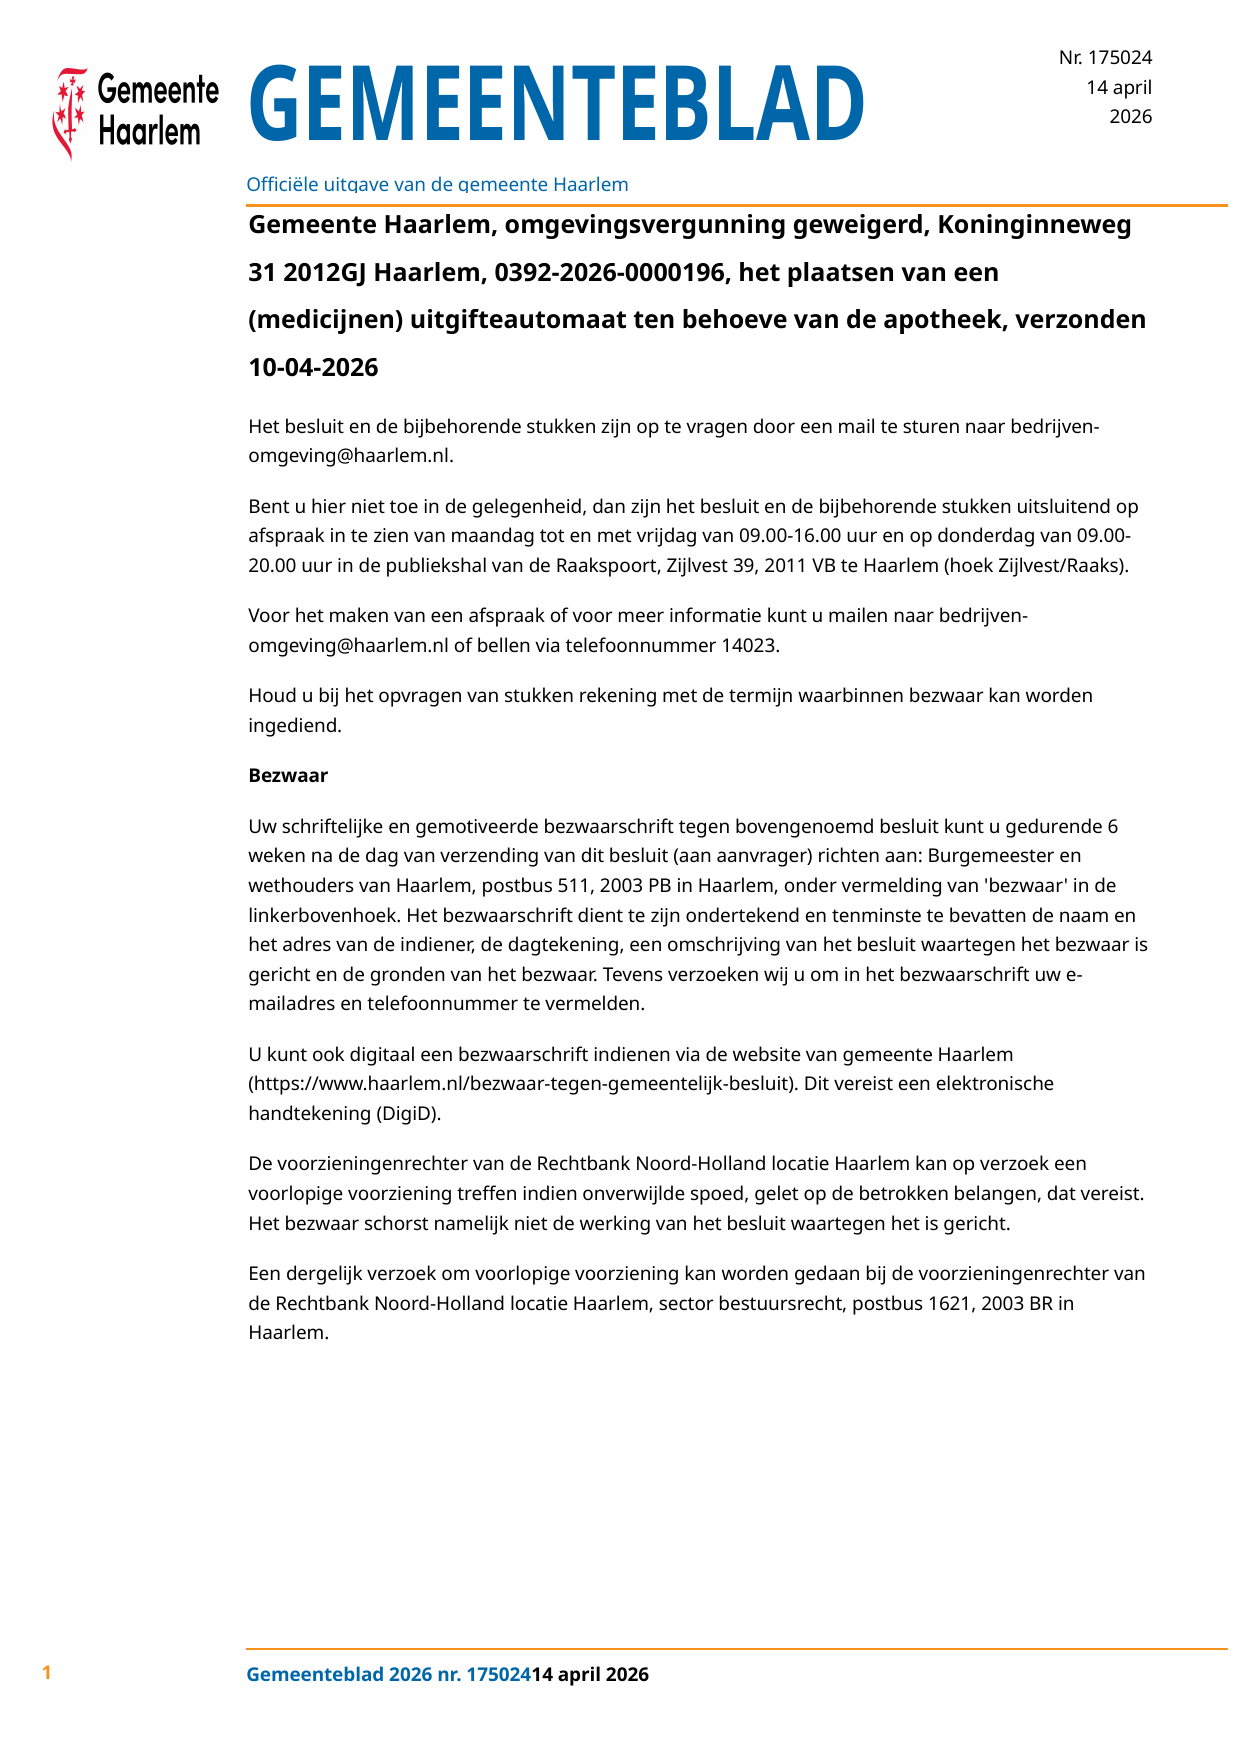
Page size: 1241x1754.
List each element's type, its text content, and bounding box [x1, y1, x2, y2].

text Uw schriftelijke en gemotiveerde bezwaarschrift tegen bovengenoemd besluit kunt u gedurende 6 weken na de dag van verzending van dit besluit (aan aanvrager) richten aan: Burgemeester en wethouders van Haarlem, postbus 511, 2003 PB in Haarlem, onder vermelding van 'bezwaar' in de linkerbovenhoek. Het bezwaarschrift dient te zijn ondertekend en tenminste te bevatten de naam en het adres van de indiener, de dagtekening, een omschrijving van het besluit waartegen het bezwaar is gericht en de gronden van het bezwaar. Tevens verzoeken wij u om in het bezwaarschrift uw e-mailadres en telefoonnummer te vermelden. [248, 813, 1152, 1016]
text Het besluit en de bijbehorende stukken zijn op te vragen door een mail te sturen naar bedrijven-omgeving@haarlem.nl. [248, 413, 1152, 468]
text Gemeente Haarlem, omgevingsvergunning geweigerd, Koninginneweg 31 2012GJ Haarlem, 0392-2026-0000196, het plaatsen van een (medicijnen) uitgifteautomaat ten behoeve van de apotheek, verzonden 10-04-2026 [248, 207, 1152, 384]
text Bezwaar [248, 763, 1152, 788]
text De voorzieningenrechter van de Rechtbank Noord-Holland locatie Haarlem kan op verzoek een voorlopige voorziening treffen indien onverwijlde spoed, gelet op de betrokken belangen, dat vereist. Het bezwaar schorst namelijk niet de werking van het besluit waartegen het is gericht. [248, 1151, 1152, 1236]
text Voor het maken van een afspraak of voor meer informatie kunt u mailen naar bedrijven-omgeving@haarlem.nl of bellen via telefoonnummer 14023. [248, 603, 1152, 658]
text Bent u hier niet toe in de gelegenheid, dan zijn het besluit en de bijbehorende stukken uitsluitend op afspraak in te zien van maandag tot en met vrijdag van 09.00-16.00 uur en op donderdag van 09.00-20.00 uur in de publiekshal van de Raakspoort, Zijlvest 39, 2011 VB te Haarlem (hoek Zijlvest/Raaks). [248, 493, 1152, 578]
picture [41, 47, 231, 172]
text Een dergelijk verzoek om voorlopige voorziening kan worden gedaan bij de voorzieningenrechter van de Rechtbank Noord-Holland locatie Haarlem, sector bestuursrecht, postbus 1621, 2003 BR in Haarlem. [248, 1260, 1152, 1345]
text Houd u bij het opvragen van stukken rekening met de termijn waarbinnen bezwaar kan worden ingediend. [248, 683, 1152, 738]
text U kunt ook digitaal een bezwaarschrift indienen via de website van gemeente Haarlem (https://www.haarlem.nl/bezwaar-tegen-gemeentelijk-besluit). Dit vereist een elektronische handtekening (DigiD). [248, 1041, 1152, 1126]
